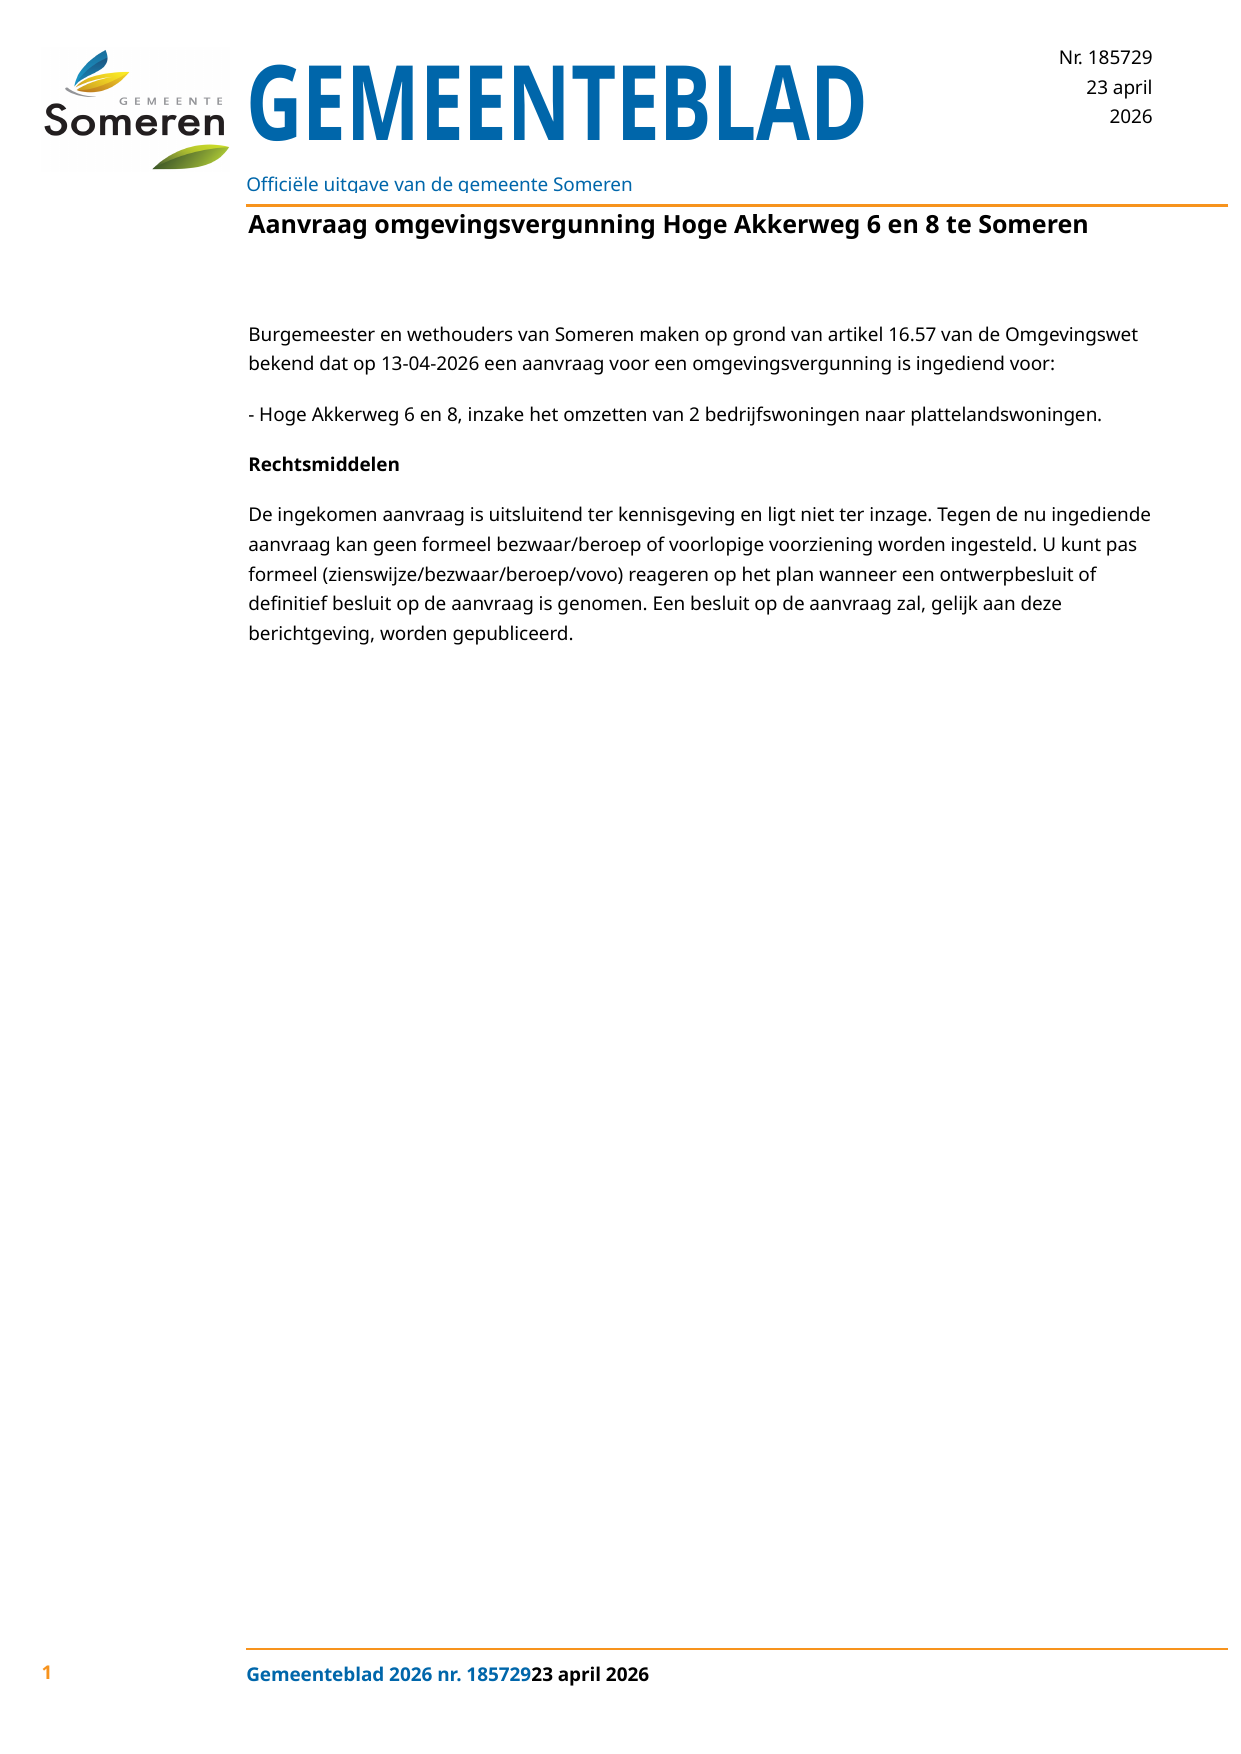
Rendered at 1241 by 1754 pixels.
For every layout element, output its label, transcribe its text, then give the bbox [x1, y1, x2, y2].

text Rechtsmiddelen [248, 451, 1152, 477]
text Aanvraag omgevingsvergunning Hoge Akkerweg 6 en 8 te Someren [248, 207, 1152, 241]
text Burgemeester en wethouders van Someren maken op grond van artikel 16.57 van de Omgevingswet bekend dat op 13-04-2026 een aanvraag voor een omgevingsvergunning is ingediend voor: [248, 321, 1152, 376]
picture [41, 47, 231, 172]
text - Hoge Akkerweg 6 en 8, inzake het omzetten van 2 bedrijfswoningen naar plattelandswoningen. [248, 401, 1152, 426]
text De ingekomen aanvraag is uitsluitend ter kennisgeving en ligt niet ter inzage. Tegen de nu ingediende aanvraag kan geen formeel bezwaar/beroep of voorlopige voorziening worden ingesteld. U kunt pas formeel (zienswijze/bezwaar/beroep/vovo) reageren op het plan wanneer een ontwerpbesluit of definitief besluit op de aanvraag is genomen. Een besluit op de aanvraag zal, gelijk aan deze berichtgeving, worden gepubliceerd. [248, 502, 1152, 646]
